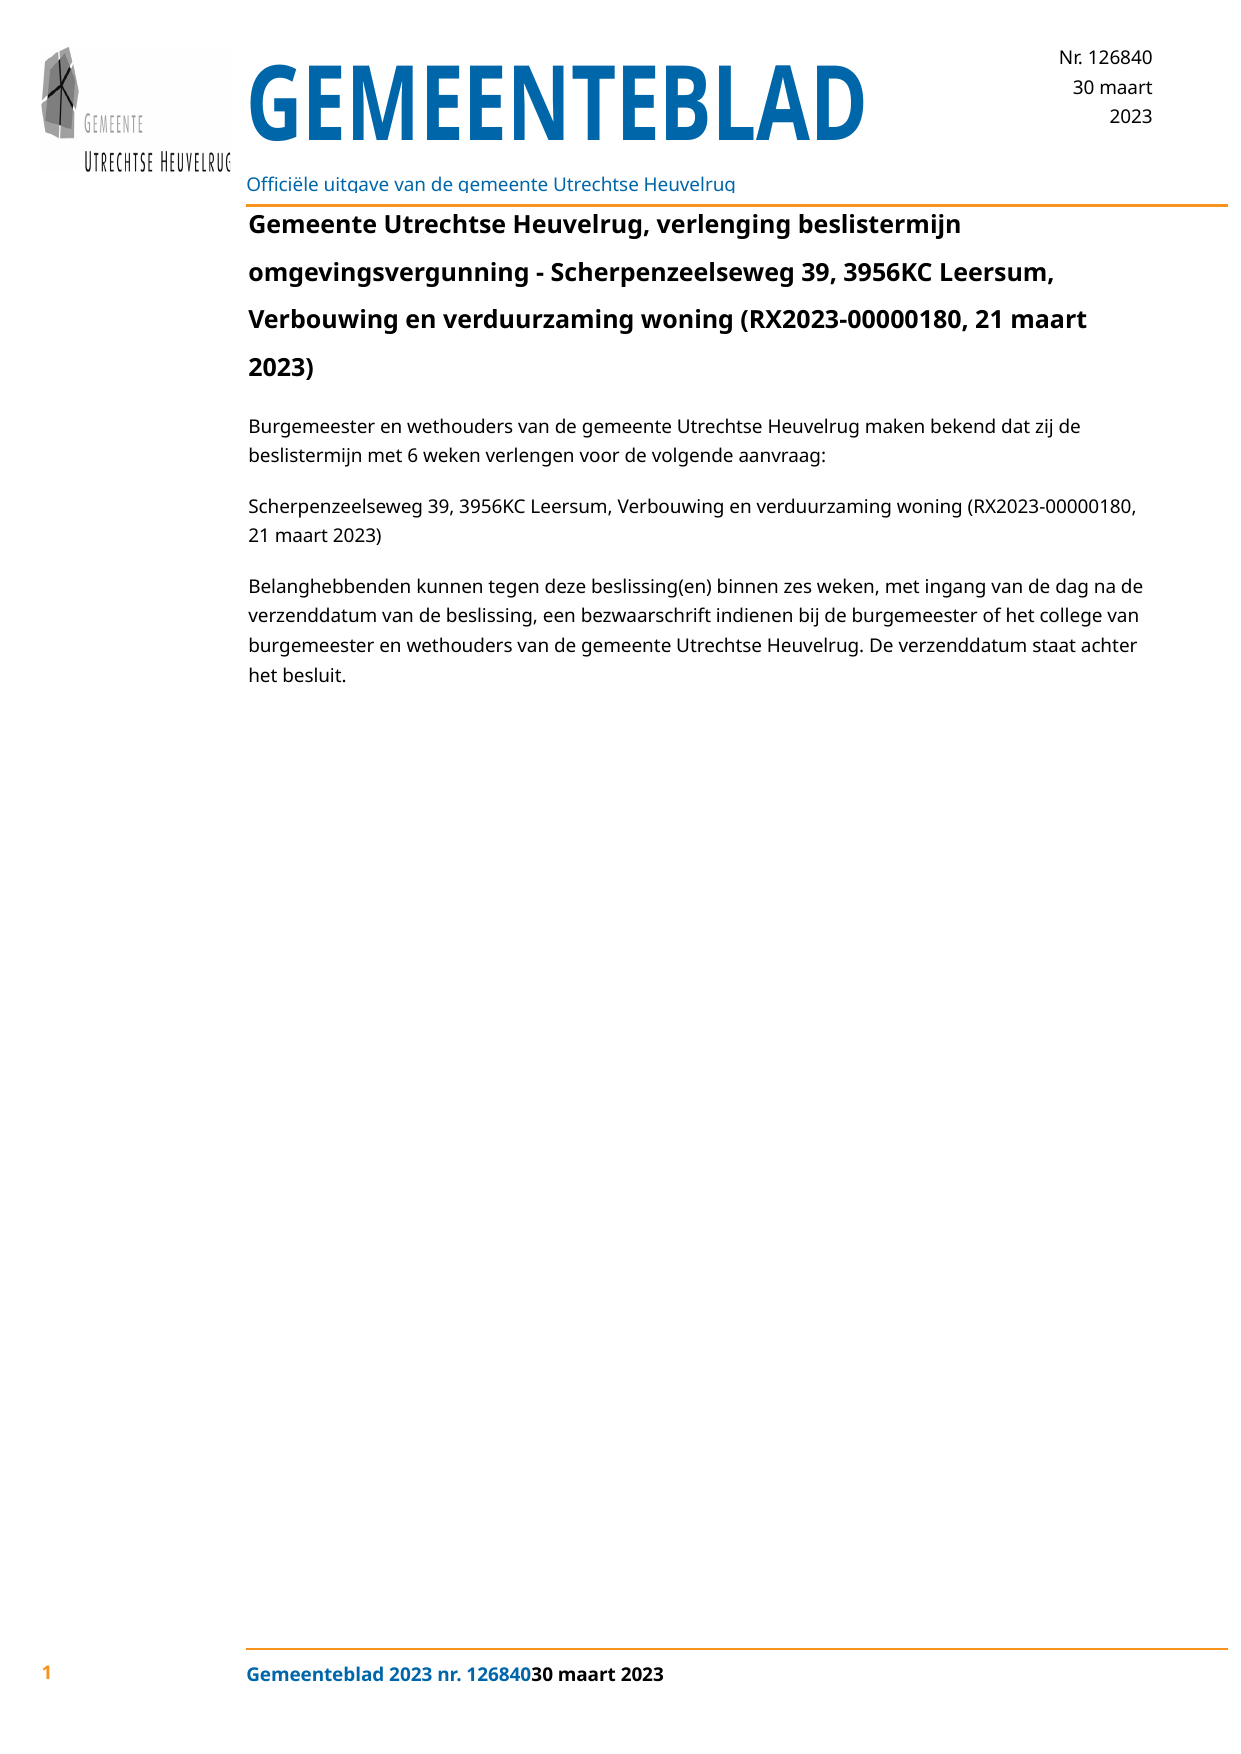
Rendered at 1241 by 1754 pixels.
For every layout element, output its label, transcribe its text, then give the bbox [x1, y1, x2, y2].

picture [41, 47, 231, 172]
text Scherpenzeelseweg 39, 3956KC Leersum, Verbouwing en verduurzaming woning (RX2023-00000180, 21 maart 2023) [248, 493, 1152, 548]
text Burgemeester en wethouders van de gemeente Utrechtse Heuvelrug maken bekend dat zij de beslistermijn met 6 weken verlengen voor de volgende aanvraag: [248, 413, 1152, 468]
text Belanghebbenden kunnen tegen deze beslissing(en) binnen zes weken, met ingang van de dag na de verzenddatum van de beslissing, een bezwaarschrift indienen bij de burgemeester of het college van burgemeester en wethouders van de gemeente Utrechtse Heuvelrug. De verzenddatum staat achter het besluit. [248, 573, 1152, 688]
text Gemeente Utrechtse Heuvelrug, verlenging beslistermijn omgevingsvergunning - Scherpenzeelseweg 39, 3956KC Leersum, Verbouwing en verduurzaming woning (RX2023-00000180, 21 maart 2023) [248, 207, 1152, 384]
